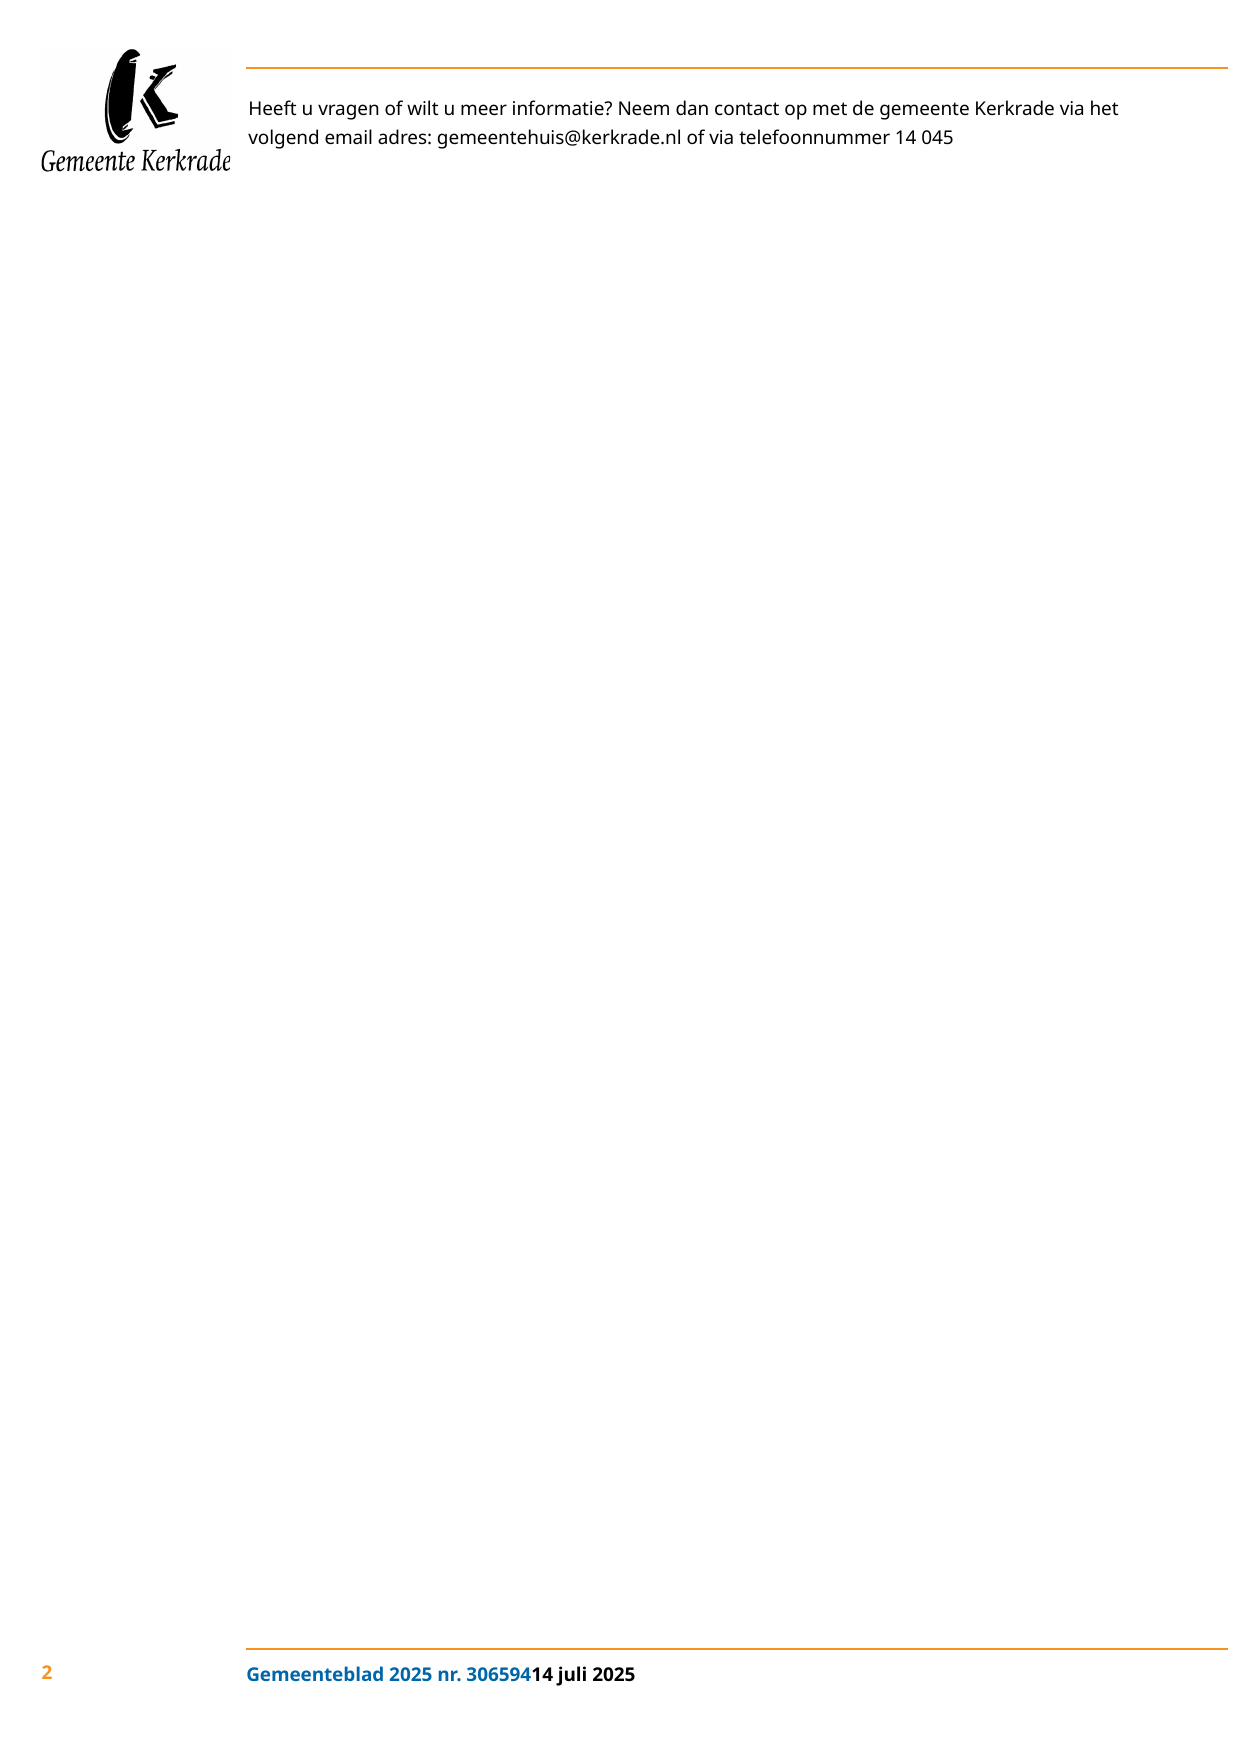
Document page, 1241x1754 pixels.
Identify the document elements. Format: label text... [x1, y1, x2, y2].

picture [41, 47, 231, 172]
text Heeft u vragen of wilt u meer informatie? Neem dan contact op met de gemeente Kerkrade via het volgend email adres: gemeentehuis@kerkrade.nl of via telefoonnummer 14 045 [248, 95, 1152, 150]
